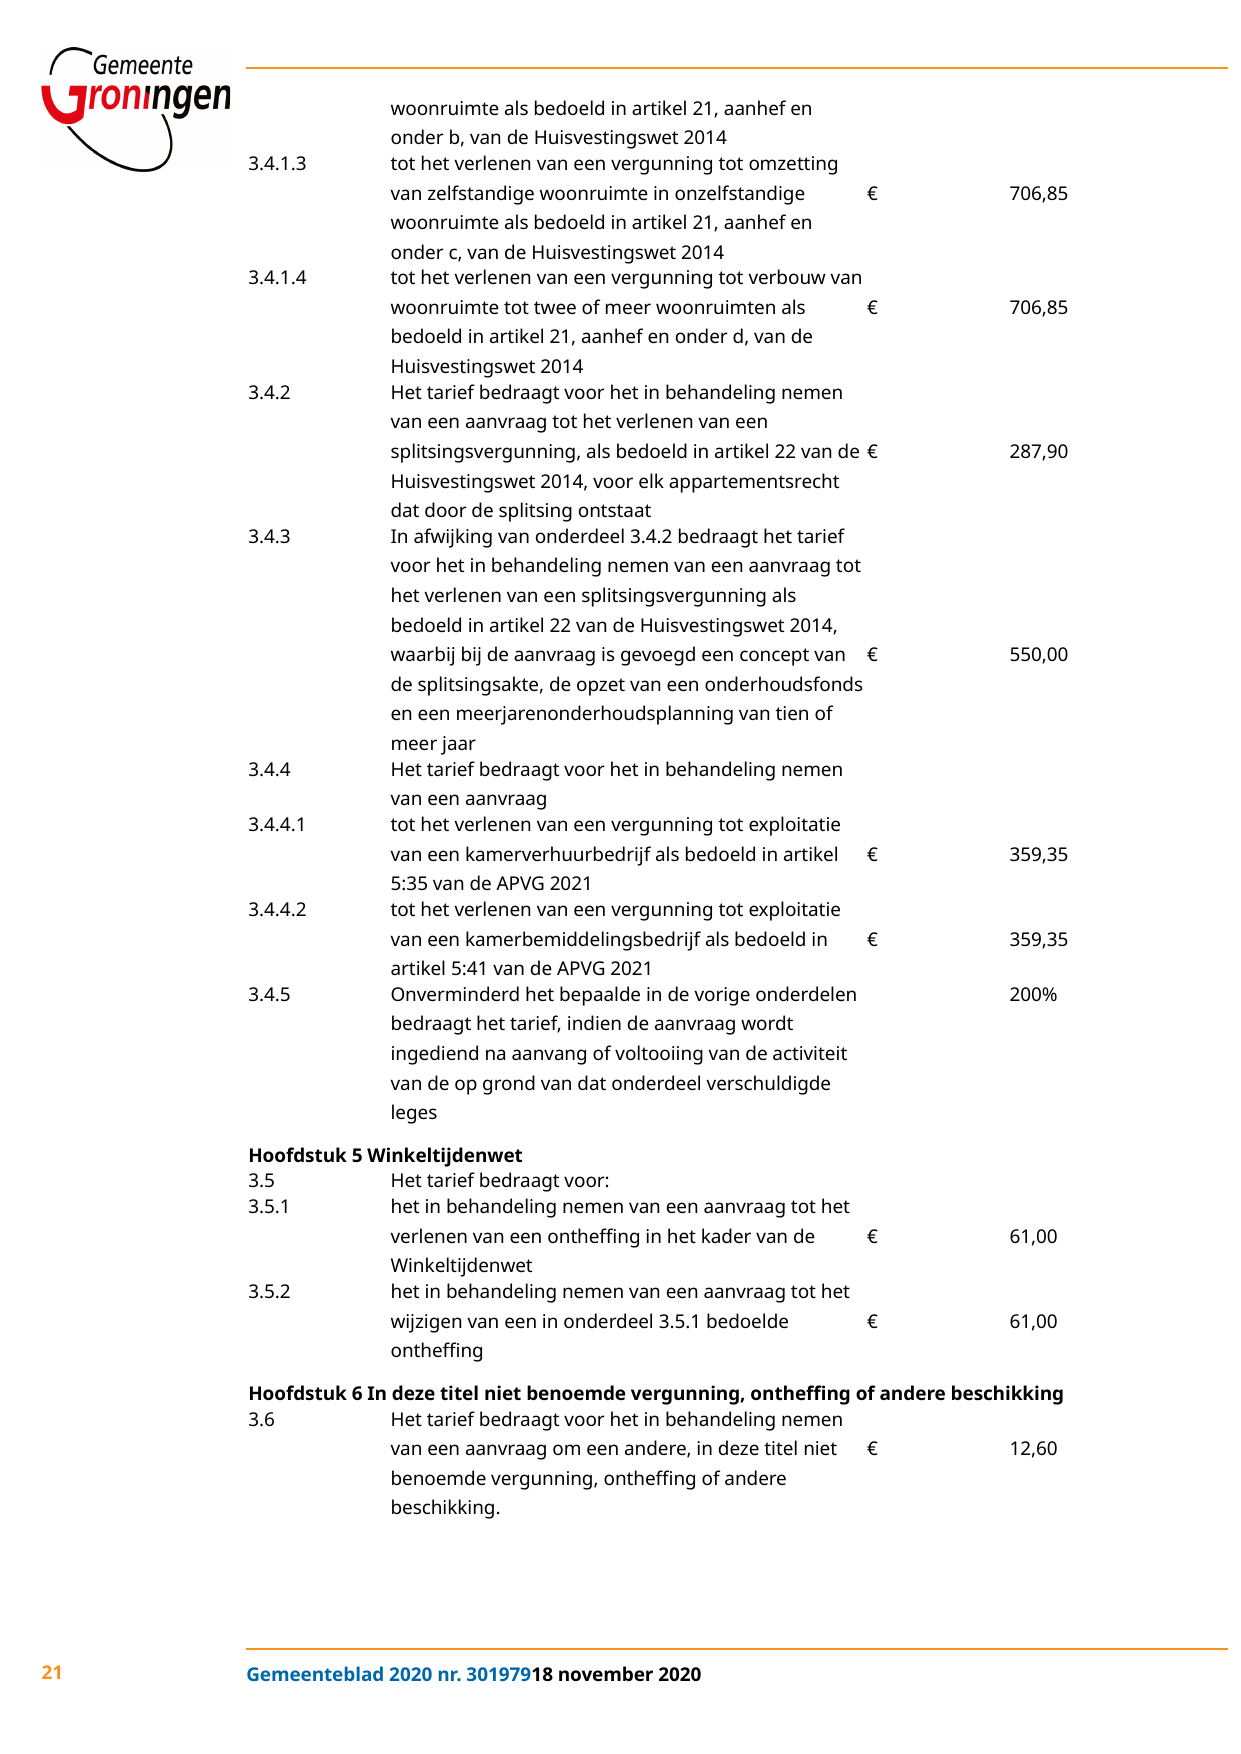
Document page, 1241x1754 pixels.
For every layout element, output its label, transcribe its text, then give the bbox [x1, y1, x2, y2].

table_cell 3.5.2 [248, 1278, 390, 1363]
table_cell 550,00 [1009, 523, 1152, 756]
table_cell 3.4.4.1 [248, 811, 390, 896]
table_cell 706,85 [1009, 150, 1152, 264]
table_cell tot het verlenen van een vergunning tot verbouw van woonruimte tot twee of meer woonruimten als bedoeld in artikel 21, aanhef en onder d, van de Huisvestingswet 2014 [390, 265, 867, 379]
table_header Het tarief bedraagt voor: [390, 1168, 867, 1193]
text Hoofdstuk 6 In deze titel niet benoemde vergunning, ontheffing of andere beschikking [248, 1380, 1152, 1406]
table_cell € [867, 1194, 1009, 1278]
table_cell 61,00 [1009, 1278, 1152, 1363]
table_cell [248, 95, 390, 150]
table_header [1009, 1168, 1152, 1193]
table_cell 200% [1009, 981, 1152, 1125]
table_cell 3.4.4 [248, 756, 390, 811]
table_header 3.5 [248, 1168, 390, 1193]
table_cell € [867, 265, 1009, 379]
table_cell 3.5.1 [248, 1194, 390, 1278]
table_cell 61,00 [1009, 1194, 1152, 1278]
table_cell Het tarief bedraagt voor het in behandeling nemen van een aanvraag tot het verlenen van een splitsingsvergunning, als bedoeld in artikel 22 van de Huisvestingswet 2014, voor elk appartementsrecht dat door de splitsing ontstaat [390, 379, 867, 523]
table_header Het tarief bedraagt voor het in behandeling nemen van een aanvraag om een andere, in deze titel niet benoemde vergunning, ontheffing of andere beschikking. [390, 1406, 867, 1520]
picture [41, 47, 231, 172]
table_cell € [867, 811, 1009, 896]
text Hoofdstuk 5 Winkeltijdenwet [248, 1142, 1152, 1168]
table_cell tot het verlenen van een vergunning tot omzetting van zelfstandige woonruimte in onzelfstandige woonruimte als bedoeld in artikel 21, aanhef en onder c, van de Huisvestingswet 2014 [390, 150, 867, 264]
table_cell [1009, 95, 1152, 150]
table_cell tot het verlenen van een vergunning tot exploitatie van een kamerverhuurbedrijf als bedoeld in artikel 5:35 van de APVG 2021 [390, 811, 867, 896]
table_cell [1009, 756, 1152, 811]
table_cell [867, 756, 1009, 811]
table_cell 3.4.1.3 [248, 150, 390, 264]
table_cell [867, 95, 1009, 150]
table_cell 706,85 [1009, 265, 1152, 379]
table_header 12,60 [1009, 1406, 1152, 1520]
table_cell 3.4.5 [248, 981, 390, 1125]
table_cell 3.4.1.4 [248, 265, 390, 379]
table_cell € [867, 896, 1009, 981]
table_cell 3.4.4.2 [248, 896, 390, 981]
table_cell € [867, 1278, 1009, 1363]
table_cell het in behandeling nemen van een aanvraag tot het verlenen van een ontheffing in het kader van de Winkeltijdenwet [390, 1194, 867, 1278]
table_cell 3.4.2 [248, 379, 390, 523]
table_header [867, 1168, 1009, 1193]
table_cell 359,35 [1009, 896, 1152, 981]
table_cell € [867, 523, 1009, 756]
table_cell woonruimte als bedoeld in artikel 21, aanhef en onder b, van de Huisvestingswet 2014 [390, 95, 867, 150]
table_cell € [867, 150, 1009, 264]
table_cell In afwijking van onderdeel 3.4.2 bedraagt het tarief voor het in behandeling nemen van een aanvraag tot het verlenen van een splitsingsvergunning als bedoeld in artikel 22 van de Huisvestingswet 2014, waarbij bij de aanvraag is gevoegd een concept van de splitsingsakte, de opzet van een onderhoudsfonds en een meerjarenonderhoudsplanning van tien of meer jaar [390, 523, 867, 756]
table_cell 3.4.3 [248, 523, 390, 756]
table_header 3.6 [248, 1406, 390, 1520]
table_cell Onverminderd het bepaalde in de vorige onderdelen bedraagt het tarief, indien de aanvraag wordt ingediend na aanvang of voltooiing van de activiteit van de op grond van dat onderdeel verschuldigde leges [390, 981, 867, 1125]
table_cell tot het verlenen van een vergunning tot exploitatie van een kamerbemiddelingsbedrijf als bedoeld in artikel 5:41 van de APVG 2021 [390, 896, 867, 981]
table_cell 287,90 [1009, 379, 1152, 523]
table_cell Het tarief bedraagt voor het in behandeling nemen van een aanvraag [390, 756, 867, 811]
table_cell het in behandeling nemen van een aanvraag tot het wijzigen van een in onderdeel 3.5.1 bedoelde ontheffing [390, 1278, 867, 1363]
table_cell € [867, 379, 1009, 523]
table_cell 359,35 [1009, 811, 1152, 896]
table_header € [867, 1406, 1009, 1520]
table_cell [867, 981, 1009, 1125]
